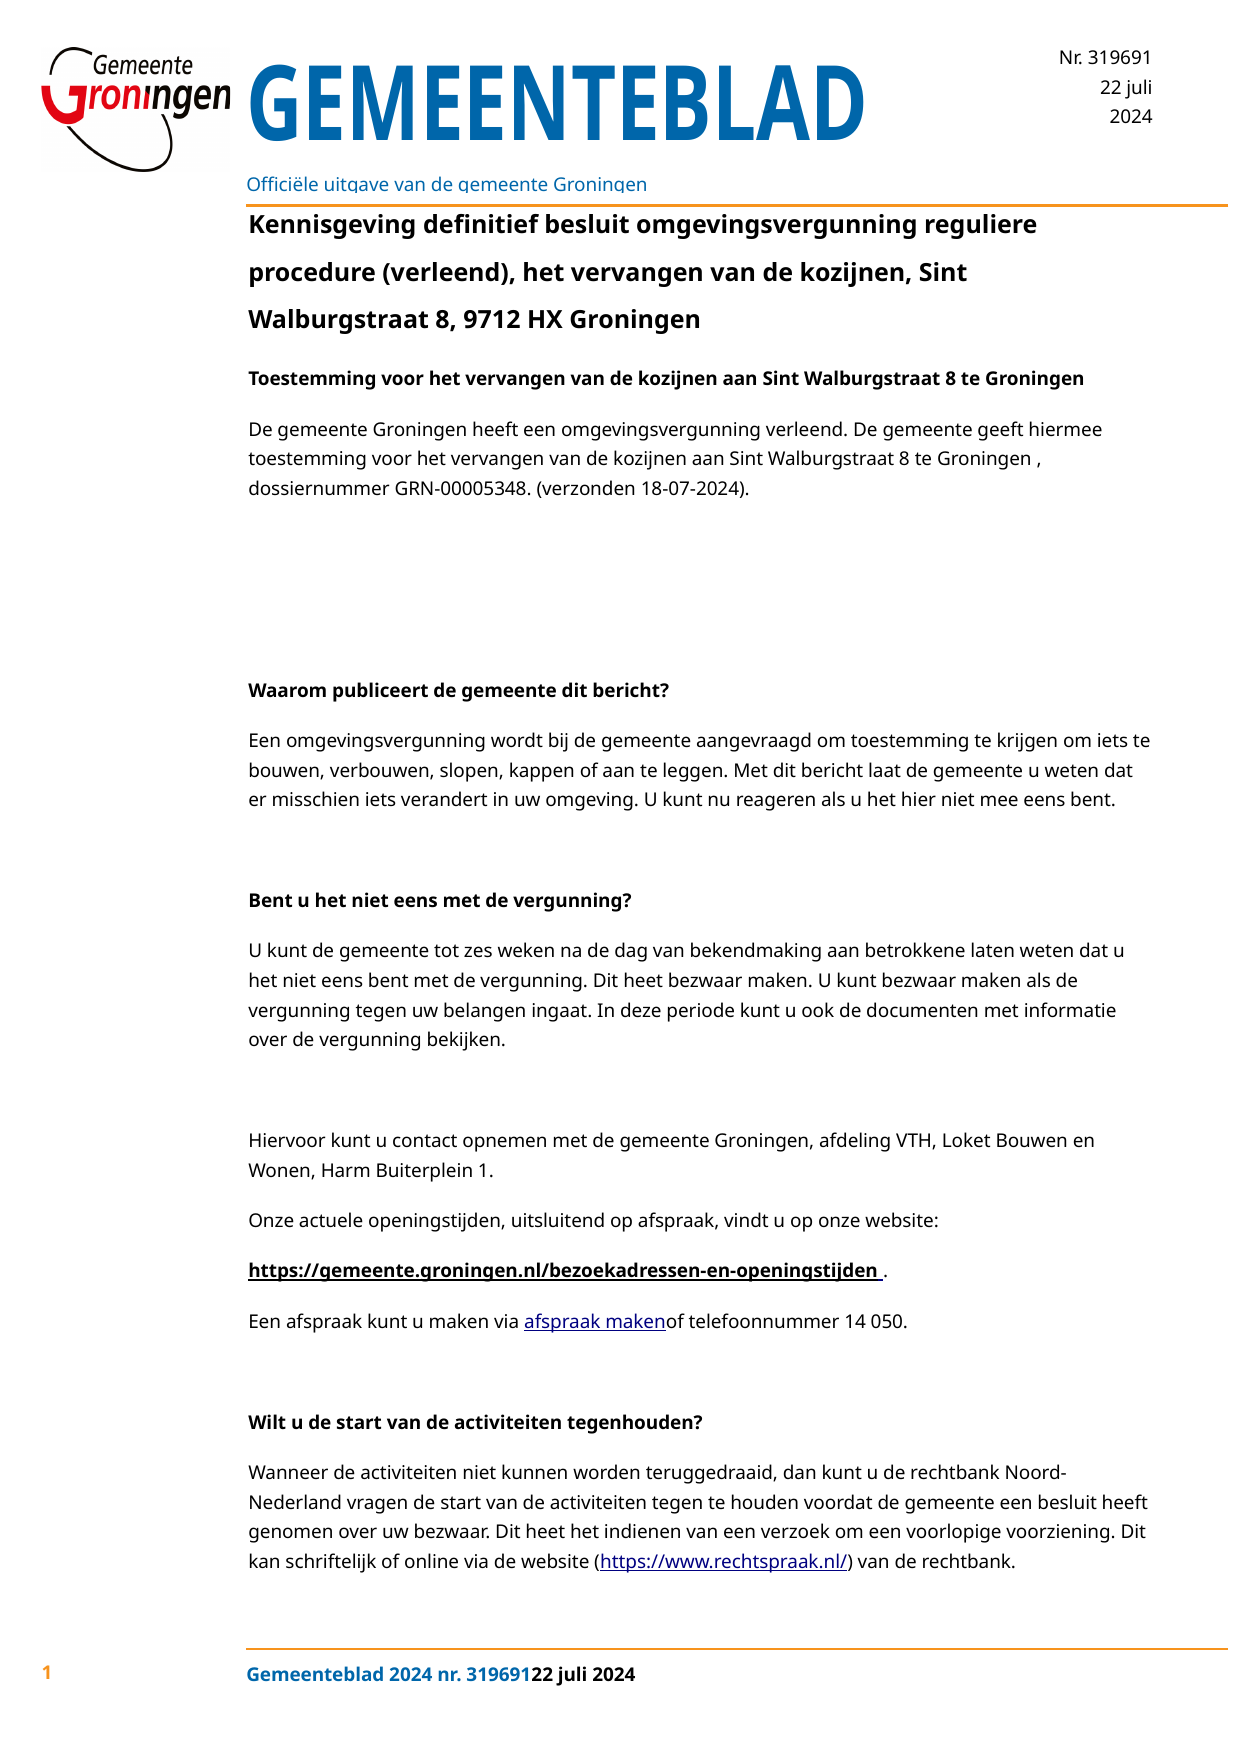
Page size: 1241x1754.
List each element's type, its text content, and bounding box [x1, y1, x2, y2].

text U kunt de gemeente tot zes weken na de dag van bekendmaking aan betrokkene laten weten dat u het niet eens bent met de vergunning. Dit heet bezwaar maken. U kunt bezwaar maken als de vergunning tegen uw belangen ingaat. In deze periode kunt u ook de documenten met informatie over de vergunning bekijken. [248, 938, 1152, 1052]
text Bent u het niet eens met de vergunning? [248, 887, 1152, 913]
text De gemeente Groningen heeft een omgevingsvergunning verleend. De gemeente geeft hiermee toestemming voor het vervangen van de kozijnen aan Sint Walburgstraat 8 te Groningen , dossiernummer GRN-00005348. (verzonden 18-07-2024). [248, 416, 1152, 501]
text Waarom publiceert de gemeente dit bericht? [248, 677, 1152, 702]
text https://gemeente.groningen.nl/bezoekadressen-en-openingstijden . [248, 1258, 1152, 1283]
text Onze actuele openingstijden, uitsluitend op afspraak, vindt u op onze website: [248, 1207, 1152, 1233]
text Hiervoor kunt u contact opnemen met de gemeente Groningen, afdeling VTH, Loket Bouwen en Wonen, Harm Buiterplein 1. [248, 1127, 1152, 1182]
text Wilt u de start van de activiteiten tegenhouden? [248, 1409, 1152, 1434]
text Wanneer de activiteiten niet kunnen worden teruggedraaid, dan kunt u de rechtbank Noord-Nederland vragen de start van de activiteiten tegen te houden voordat de gemeente een besluit heeft genomen over uw bezwaar. Dit heet het indienen van een verzoek om een voorlopige voorziening. Dit kan schriftelijk of online via de website (https://www.rechtspraak.nl/) van de rechtbank. [248, 1459, 1152, 1574]
text Een omgevingsvergunning wordt bij de gemeente aangevraagd om toestemming te krijgen om iets te bouwen, verbouwen, slopen, kappen of aan te leggen. Met dit bericht laat de gemeente u weten dat er misschien iets verandert in uw omgeving. U kunt nu reageren als u het hier niet mee eens bent. [248, 727, 1152, 812]
text Toestemming voor het vervangen van de kozijnen aan Sint Walburgstraat 8 te Groningen [248, 366, 1152, 391]
text Een afspraak kunt u maken via afspraak makenof telefoonnummer 14 050. [248, 1308, 1152, 1334]
text Kennisgeving definitief besluit omgevingsvergunning reguliere procedure (verleend), het vervangen van de kozijnen, Sint Walburgstraat 8, 9712 HX Groningen [248, 207, 1152, 336]
picture [41, 47, 231, 172]
